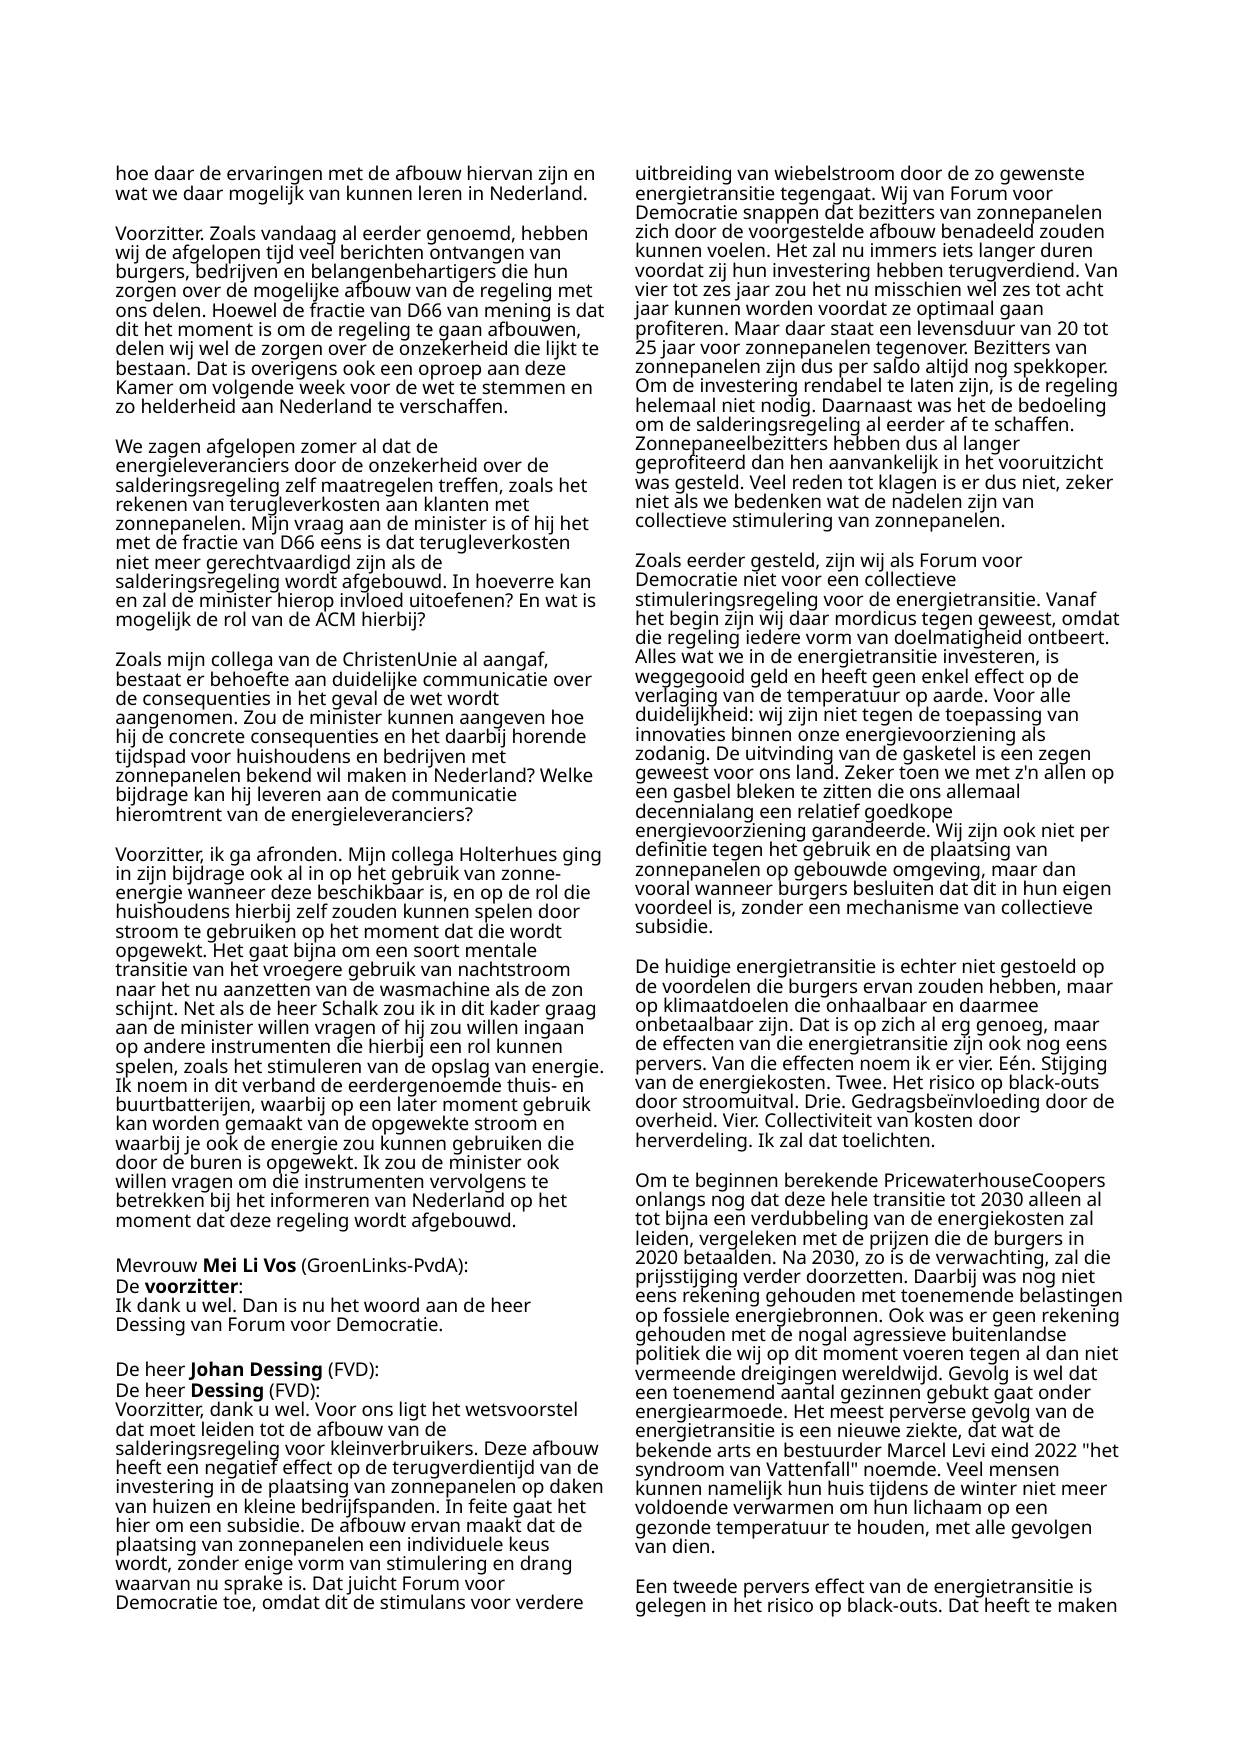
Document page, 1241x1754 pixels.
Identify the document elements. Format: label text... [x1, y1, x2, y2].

text hoe daar de ervaringen met de afbouw hiervan zijn en wat we daar mogelijk van kunnen leren in Nederland. [115, 165, 605, 204]
text Mevrouw Mei Li Vos (GroenLinks-PvdA): [115, 1252, 605, 1278]
text De heer Dessing (FVD): [115, 1382, 605, 1401]
text Zoals eerder gesteld, zijn wij als Forum voor Democratie niet voor een collectieve stimuleringsregeling voor de energietransitie. Vanaf het begin zijn wij daar mordicus tegen geweest, omdat die regeling iedere vorm van doelmatigheid ontbeert. Alles wat we in de energietransitie investeren, is weggegooid geld en heeft geen enkel effect op de verlaging van de temperatuur op aarde. Voor alle duidelijkheid: wij zijn niet tegen de toepassing van innovaties binnen onze energievoorziening als zodanig. De uitvinding van de gasketel is een zegen geweest voor ons land. Zeker toen we met z'n allen op een gasbel bleken te zitten die ons allemaal decennialang een relatief goedkope energievoorziening garandeerde. Wij zijn ook niet per definitie tegen het gebruik en de plaatsing van zonnepanelen op gebouwde omgeving, maar dan vooral wanneer burgers besluiten dat dit in hun eigen voordeel is, zonder een mechanisme van collectieve subsidie. [635, 552, 1125, 938]
text De voorzitter: [115, 1278, 605, 1297]
text De huidige energietransitie is echter niet gestoeld op de voordelen die burgers ervan zouden hebben, maar op klimaatdoelen die onhaalbaar en daarmee onbetaalbaar zijn. Dat is op zich al erg genoeg, maar de effecten van die energietransitie zijn ook nog eens pervers. Van die effecten noem ik er vier. Eén. Stijging van de energiekosten. Twee. Het risico op black-outs door stroomuitval. Drie. Gedragsbeïnvloeding door de overheid. Vier. Collectiviteit van kosten door herverdeling. Ik zal dat toelichten. [635, 958, 1125, 1151]
text Voorzitter. Zoals vandaag al eerder genoemd, hebben wij de afgelopen tijd veel berichten ontvangen van burgers, bedrijven en belangenbehartigers die hun zorgen over de mogelijke afbouw van de regeling met ons delen. Hoewel de fractie van D66 van mening is dat dit het moment is om de regeling te gaan afbouwen, delen wij wel de zorgen over de onzekerheid die lijkt te bestaan. Dat is overigens ook een oproep aan deze Kamer om volgende week voor de wet te stemmen en zo helderheid aan Nederland te verschaffen. [115, 224, 605, 417]
text De heer Johan Dessing (FVD): [115, 1356, 605, 1382]
text Ik dank u wel. Dan is nu het woord aan de heer Dessing van Forum voor Democratie. [115, 1297, 605, 1335]
text We zagen afgelopen zomer al dat de energieleveranciers door de onzekerheid over de salderingsregeling zelf maatregelen treffen, zoals het rekenen van terugleverkosten aan klanten met zonnepanelen. Mijn vraag aan de minister is of hij het met de fractie van D66 eens is dat terugleverkosten niet meer gerechtvaardigd zijn als de salderingsregeling wordt afgebouwd. In hoeverre kan en zal de minister hierop invloed uitoefenen? En wat is mogelijk de rol van de ACM hierbij? [115, 438, 605, 631]
text Voorzitter, dank u wel. Voor ons ligt het wetsvoorstel dat moet leiden tot de afbouw van de salderingsregeling voor kleinverbruikers. Deze afbouw heeft een negatief effect op de terugverdientijd van de investering in de plaatsing van zonnepanelen op daken van huizen en kleine bedrijfspanden. In feite gaat het hier om een subsidie. De afbouw ervan maakt dat de plaatsing van zonnepanelen een individuele keus wordt, zonder enige vorm van stimulering en drang waarvan nu sprake is. Dat juicht Forum voor Democratie toe, omdat dit de stimulans voor verdere [115, 1401, 605, 1613]
text uitbreiding van wiebelstroom door de zo gewenste energietransitie tegengaat. Wij van Forum voor Democratie snappen dat bezitters van zonnepanelen zich door de voorgestelde afbouw benadeeld zouden kunnen voelen. Het zal nu immers iets langer duren voordat zij hun investering hebben terugverdiend. Van vier tot zes jaar zou het nu misschien wel zes tot acht jaar kunnen worden voordat ze optimaal gaan profiteren. Maar daar staat een levensduur van 20 tot 25 jaar voor zonnepanelen tegenover. Bezitters van zonnepanelen zijn dus per saldo altijd nog spekkoper. Om de investering rendabel te laten zijn, is de regeling helemaal niet nodig. Daarnaast was het de bedoeling om de salderingsregeling al eerder af te schaffen. Zonnepaneelbezitters hebben dus al langer geprofiteerd dan hen aanvankelijk in het vooruitzicht was gesteld. Veel reden tot klagen is er dus niet, zeker niet als we bedenken wat de nadelen zijn van collectieve stimulering van zonnepanelen. [635, 165, 1125, 531]
text Voorzitter, ik ga afronden. Mijn collega Holterhues ging in zijn bijdrage ook al in op het gebruik van zonne-energie wanneer deze beschikbaar is, en op de rol die huishoudens hierbij zelf zouden kunnen spelen door stroom te gebruiken op het moment dat die wordt opgewekt. Het gaat bijna om een soort mentale transitie van het vroegere gebruik van nachtstroom naar het nu aanzetten van de wasmachine als de zon schijnt. Net als de heer Schalk zou ik in dit kader graag aan de minister willen vragen of hij zou willen ingaan op andere instrumenten die hierbij een rol kunnen spelen, zoals het stimuleren van de opslag van energie. Ik noem in dit verband de eerdergenoemde thuis- en buurtbatterijen, waarbij op een later moment gebruik kan worden gemaakt van de opgewekte stroom en waarbij je ook de energie zou kunnen gebruiken die door de buren is opgewekt. Ik zou de minister ook willen vragen om die instrumenten vervolgens te betrekken bij het informeren van Nederland op het moment dat deze regeling wordt afgebouwd. [115, 846, 605, 1231]
text Een tweede pervers effect van de energietransitie is gelegen in het risico op black-outs. Dat heeft te maken [635, 1578, 1125, 1616]
text Zoals mijn collega van de ChristenUnie al aangaf, bestaat er behoefte aan duidelijke communicatie over de consequenties in het geval de wet wordt aangenomen. Zou de minister kunnen aangeven hoe hij de concrete consequenties en het daarbij horende tijdspad voor huishoudens en bedrijven met zonnepanelen bekend wil maken in Nederland? Welke bijdrage kan hij leveren aan de communicatie hieromtrent van de energieleveranciers? [115, 651, 605, 825]
text Om te beginnen berekende PricewaterhouseCoopers onlangs nog dat deze hele transitie tot 2030 alleen al tot bijna een verdubbeling van de energiekosten zal leiden, vergeleken met de prijzen die de burgers in 2020 betaalden. Na 2030, zo is de verwachting, zal die prijsstijging verder doorzetten. Daarbij was nog niet eens rekening gehouden met toenemende belastingen op fossiele energiebronnen. Ook was er geen rekening gehouden met de nogal agressieve buitenlandse politiek die wij op dit moment voeren tegen al dan niet vermeende dreigingen wereldwijd. Gevolg is wel dat een toenemend aantal gezinnen gebukt gaat onder energiearmoede. Het meest perverse gevolg van de energietransitie is een nieuwe ziekte, dat wat de bekende arts en bestuurder Marcel Levi eind 2022 "het syndroom van Vattenfall" noemde. Veel mensen kunnen namelijk hun huis tijdens de winter niet meer voldoende verwarmen om hun lichaam op een gezonde temperatuur te houden, met alle gevolgen van dien. [635, 1172, 1125, 1557]
